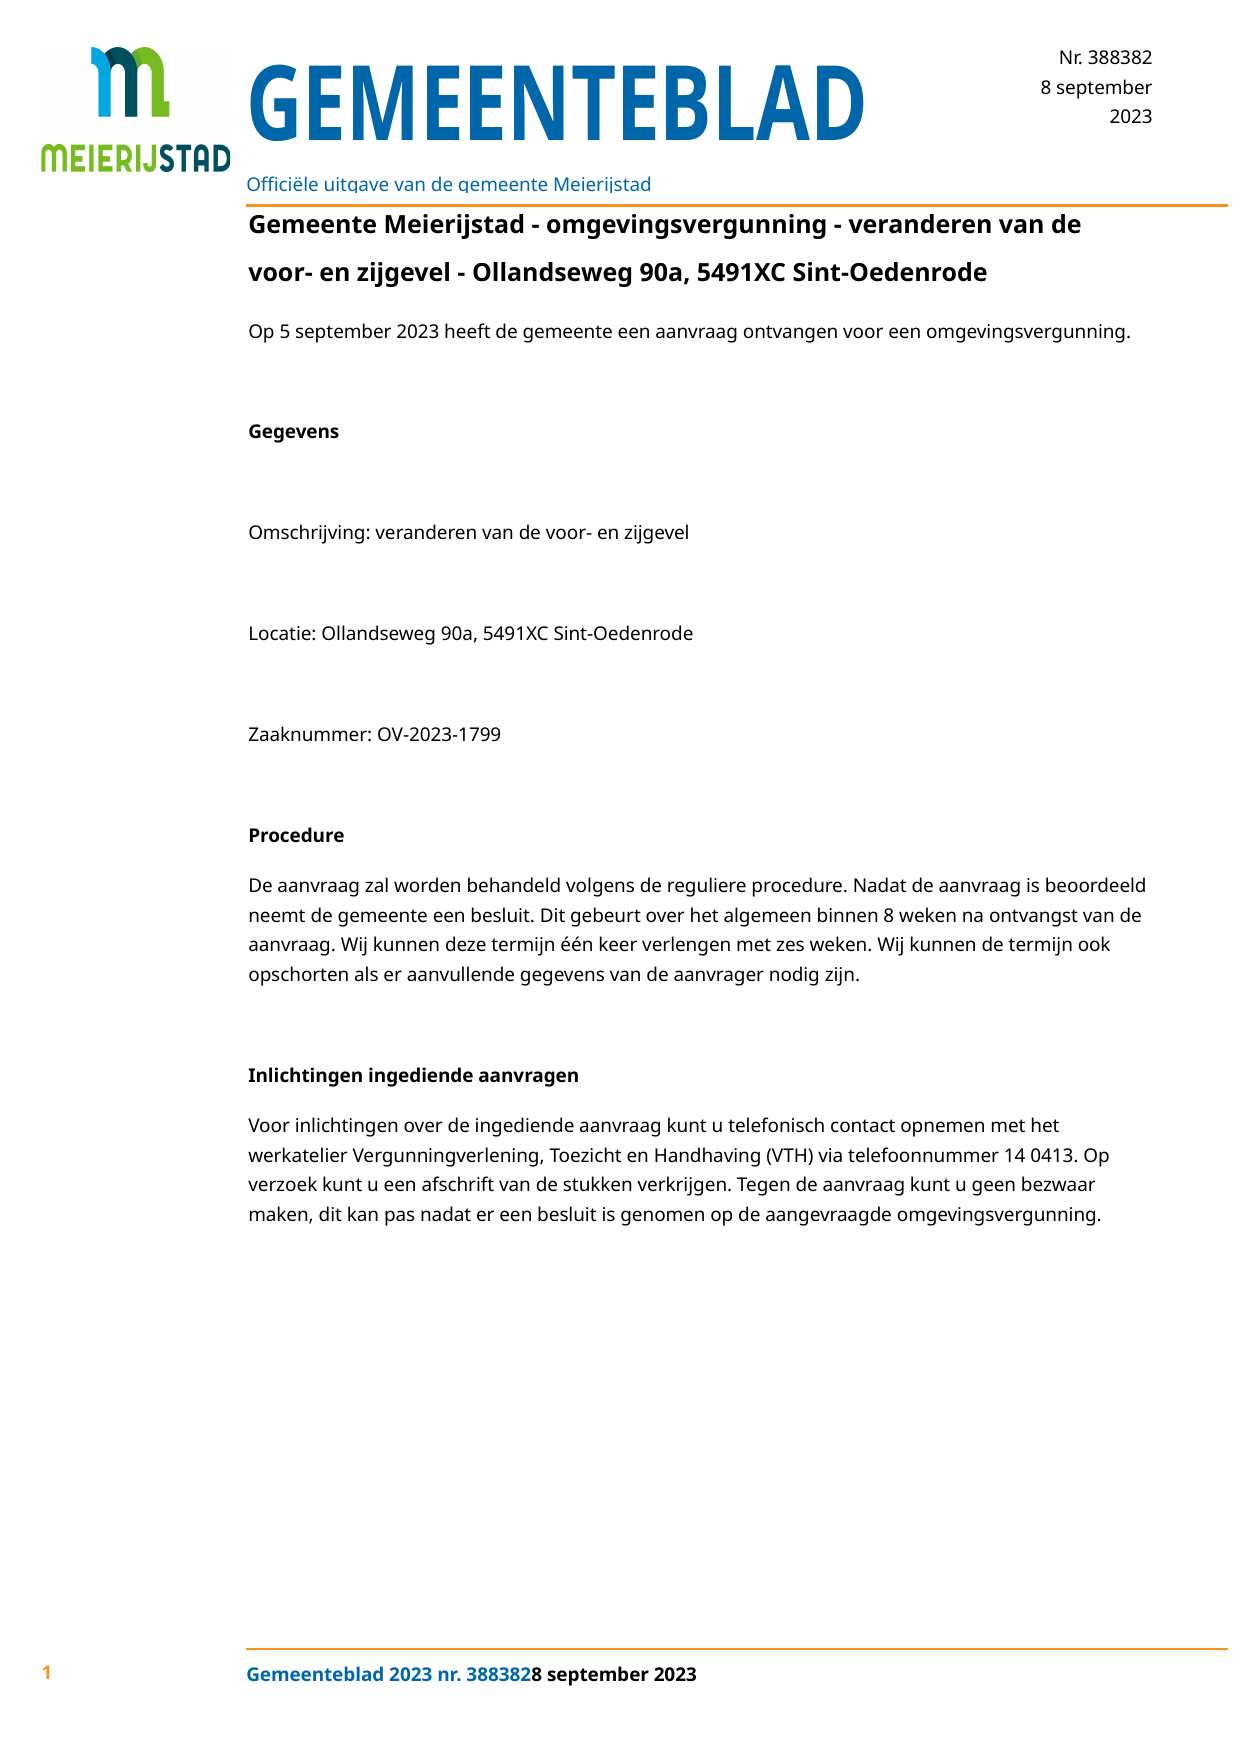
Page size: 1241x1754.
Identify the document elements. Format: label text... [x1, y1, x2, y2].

text Zaaknummer: OV-2023-1799 [248, 721, 1152, 747]
text Locatie: Ollandseweg 90a, 5491XC Sint-Oedenrode [248, 620, 1152, 646]
text Gemeente Meierijstad - omgevingsvergunning - veranderen van de voor- en zijgevel - Ollandseweg 90a, 5491XC Sint-Oedenrode [248, 207, 1152, 288]
text Op 5 september 2023 heeft de gemeente een aanvraag ontvangen voor een omgevingsvergunning. [248, 318, 1152, 344]
text De aanvraag zal worden behandeld volgens de reguliere procedure. Nadat de aanvraag is beoordeeld neemt de gemeente een besluit. Dit gebeurt over het algemeen binnen 8 weken na ontvangst van de aanvraag. Wij kunnen deze termijn één keer verlengen met zes weken. Wij kunnen de termijn ook opschorten als er aanvullende gegevens van de aanvrager nodig zijn. [248, 872, 1152, 987]
text Procedure [248, 822, 1152, 848]
text Inlichtingen ingediende aanvragen [248, 1062, 1152, 1088]
text Gegevens [248, 419, 1152, 444]
picture [41, 47, 231, 172]
text Omschrijving: veranderen van de voor- en zijgevel [248, 519, 1152, 545]
text Voor inlichtingen over de ingediende aanvraag kunt u telefonisch contact opnemen met het werkatelier Vergunningverlening, Toezicht en Handhaving (VTH) via telefoonnummer 14 0413. Op verzoek kunt u een afschrift van de stukken verkrijgen. Tegen de aanvraag kunt u geen bezwaar maken, dit kan pas nadat er een besluit is genomen op de aangevraagde omgevingsvergunning. [248, 1112, 1152, 1227]
